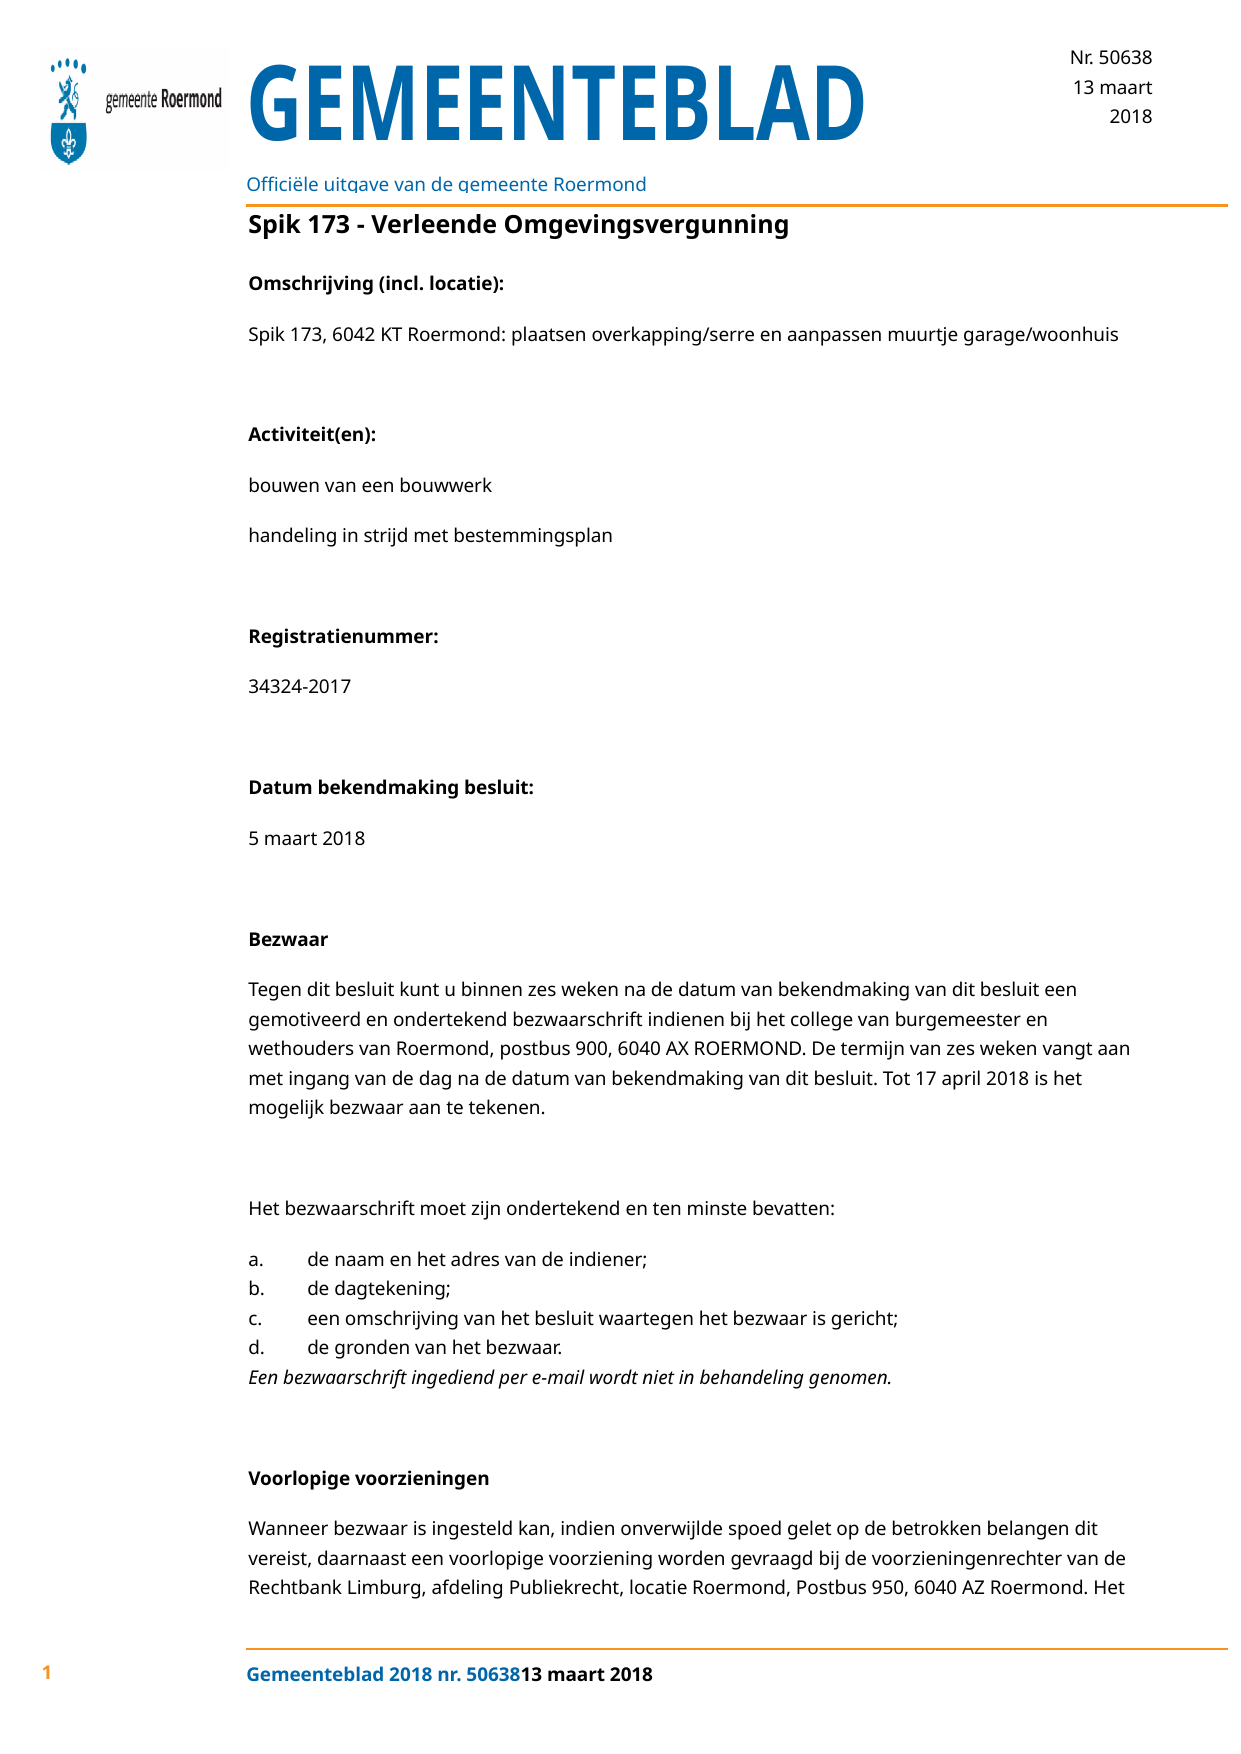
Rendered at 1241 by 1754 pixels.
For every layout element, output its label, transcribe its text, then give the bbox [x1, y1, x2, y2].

list een omschrijving van het besluit waartegen het bezwaar is gericht; [248, 1305, 1152, 1331]
text 5 maart 2018 [248, 825, 1152, 851]
text Registratienummer: [248, 623, 1152, 649]
text Bezwaar [248, 926, 1152, 951]
text Tegen dit besluit kunt u binnen zes weken na de datum van bekendmaking van dit besluit een gemotiveerd en ondertekend bezwaarschrift indienen bij het college van burgemeester en wethouders van Roermond, postbus 900, 6040 AX ROERMOND. De termijn van zes weken vangt aan met ingang van de dag na de datum van bekendmaking van dit besluit. Tot 17 april 2018 is het mogelijk bezwaar aan te tekenen. [248, 976, 1152, 1120]
list de gronden van het bezwaar. [248, 1334, 1152, 1360]
text Wanneer bezwaar is ingesteld kan, indien onverwijlde spoed gelet op de betrokken belangen dit vereist, daarnaast een voorlopige voorziening worden gevraagd bij de voorzieningenrechter van de Rechtbank Limburg, afdeling Publiekrecht, locatie Roermond, Postbus 950, 6040 AZ Roermond. Het [248, 1515, 1152, 1600]
text Omschrijving (incl. locatie): [248, 270, 1152, 296]
list de naam en het adres van de indiener; [248, 1246, 1152, 1271]
picture [41, 47, 231, 172]
text Datum bekendmaking besluit: [248, 774, 1152, 800]
text Een bezwaarschrift ingediend per e-mail wordt niet in behandeling genomen. [248, 1364, 1152, 1390]
text Voorlopige voorzieningen [248, 1465, 1152, 1491]
text 34324-2017 [248, 674, 1152, 699]
text Activiteit(en): [248, 422, 1152, 447]
text Het bezwaarschrift moet zijn ondertekend en ten minste bevatten: [248, 1195, 1152, 1221]
text handeling in strijd met bestemmingsplan [248, 522, 1152, 548]
text Spik 173 - Verleende Omgevingsvergunning [248, 207, 1152, 241]
text Spik 173, 6042 KT Roermond: plaatsen overkapping/serre en aanpassen muurtje garage/woonhuis [248, 321, 1152, 346]
list de dagtekening; [248, 1275, 1152, 1301]
text bouwen van een bouwwerk [248, 472, 1152, 498]
